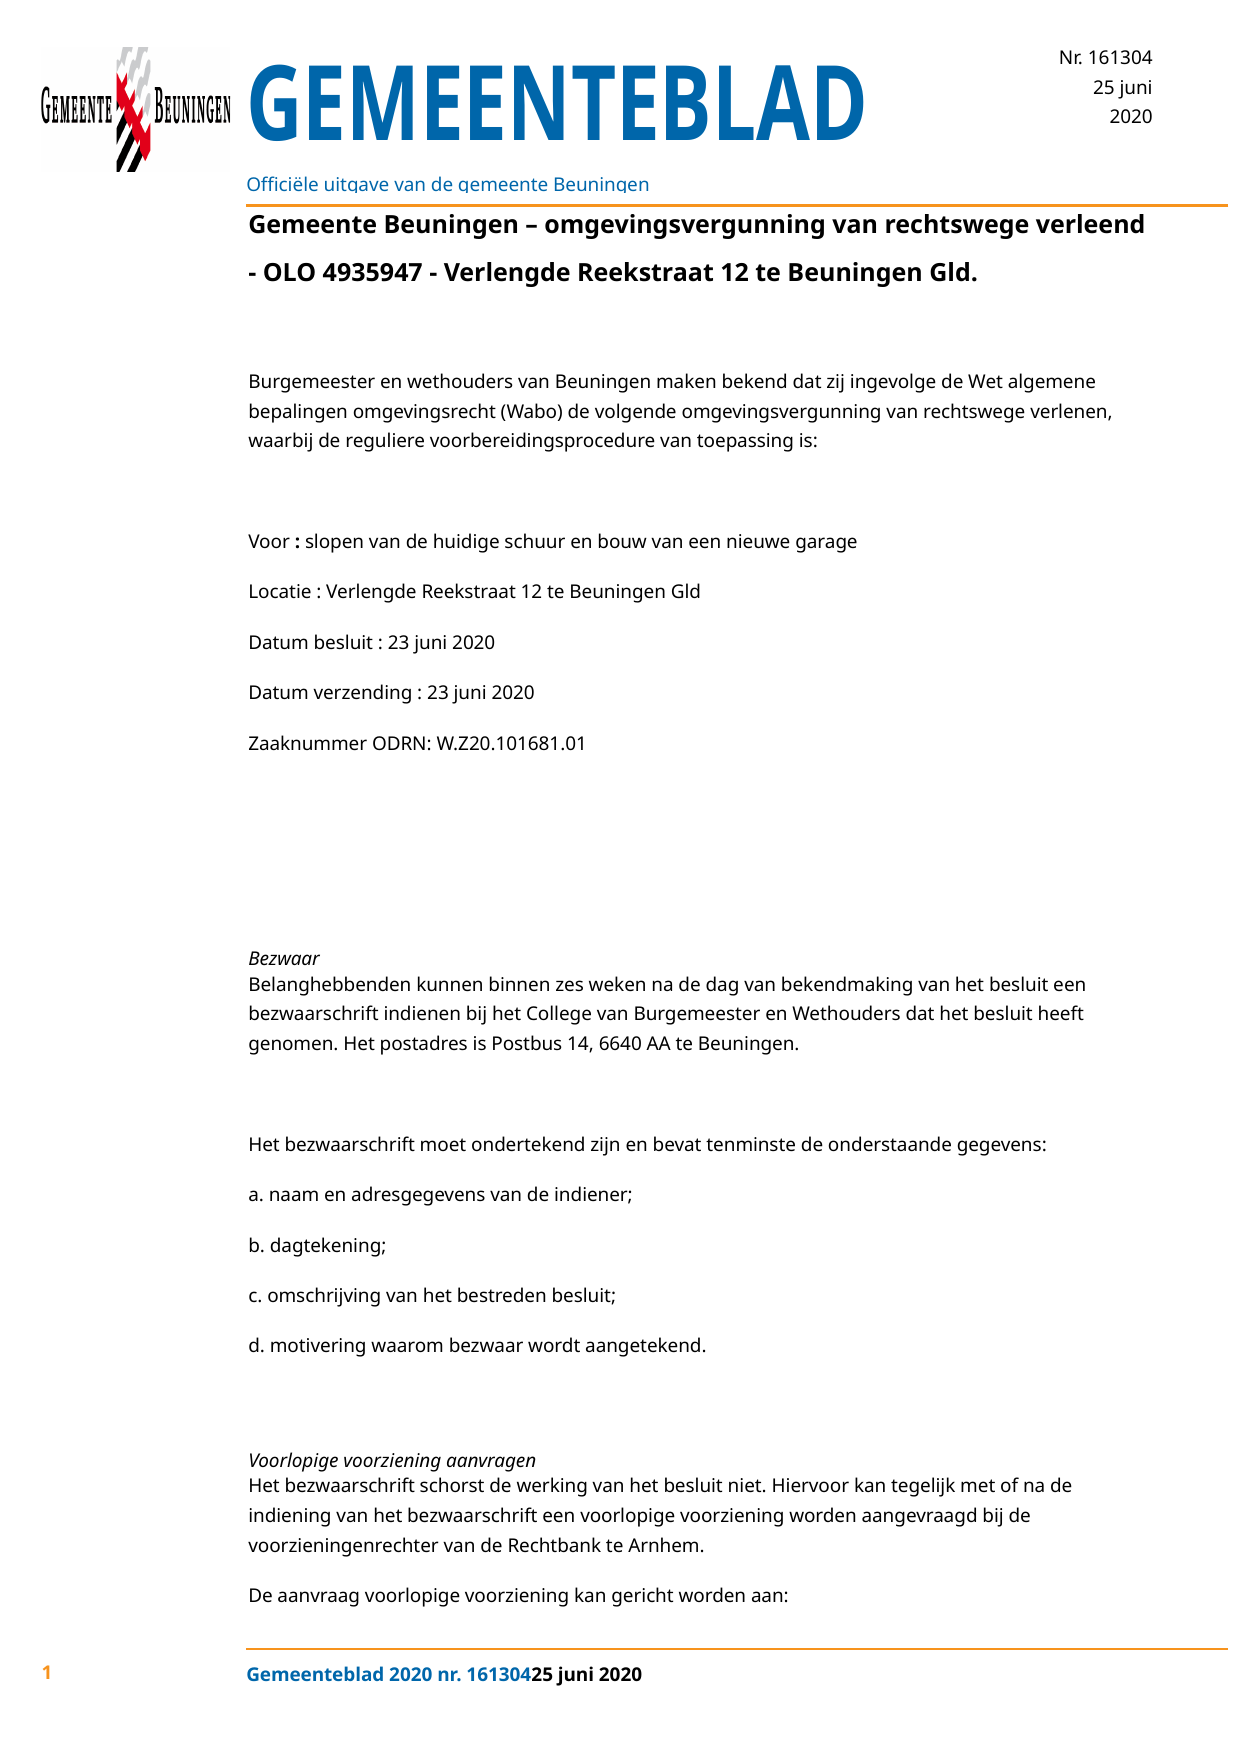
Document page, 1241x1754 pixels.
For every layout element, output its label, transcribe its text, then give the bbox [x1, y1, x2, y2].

text Datum besluit : 23 juni 2020 [248, 629, 1152, 655]
text Voor : slopen van de huidige schuur en bouw van een nieuwe garage [248, 528, 1152, 554]
text Datum verzending : 23 juni 2020 [248, 679, 1152, 705]
text De aanvraag voorlopige voorziening kan gericht worden aan: [248, 1582, 1152, 1608]
text Bezwaar [248, 945, 1152, 971]
text c. omschrijving van het bestreden besluit; [248, 1282, 1152, 1308]
text b. dagtekening; [248, 1232, 1152, 1257]
text a. naam en adresgegevens van de indiener; [248, 1181, 1152, 1207]
text Gemeente Beuningen – omgevingsvergunning van rechtswege verleend - OLO 4935947 - Verlengde Reekstraat 12 te Beuningen Gld. [248, 207, 1152, 288]
text Locatie : Verlengde Reekstraat 12 te Beuningen Gld [248, 579, 1152, 604]
picture [41, 47, 231, 172]
text Voorlopige voorziening aanvragen [248, 1447, 1152, 1473]
text Belanghebbenden kunnen binnen zes weken na de dag van bekendmaking van het besluit een bezwaarschrift indienen bij het College van Burgemeester en Wethouders dat het besluit heeft genomen. Het postadres is Postbus 14, 6640 AA te Beuningen. [248, 971, 1152, 1056]
text Burgemeester en wethouders van Beuningen maken bekend dat zij ingevolge de Wet algemene bepalingen omgevingsrecht (Wabo) de volgende omgevingsvergunning van rechtswege verlenen, waarbij de reguliere voorbereidingsprocedure van toepassing is: [248, 368, 1152, 453]
text Het bezwaarschrift schorst de werking van het besluit niet. Hiervoor kan tegelijk met of na de indiening van het bezwaarschrift een voorlopige voorziening worden aangevraagd bij de voorzieningenrechter van de Rechtbank te Arnhem. [248, 1473, 1152, 1558]
text d. motivering waarom bezwaar wordt aangetekend. [248, 1333, 1152, 1358]
text Het bezwaarschrift moet ondertekend zijn en bevat tenminste de onderstaande gegevens: [248, 1131, 1152, 1157]
text Zaaknummer ODRN: W.Z20.101681.01 [248, 730, 1152, 756]
